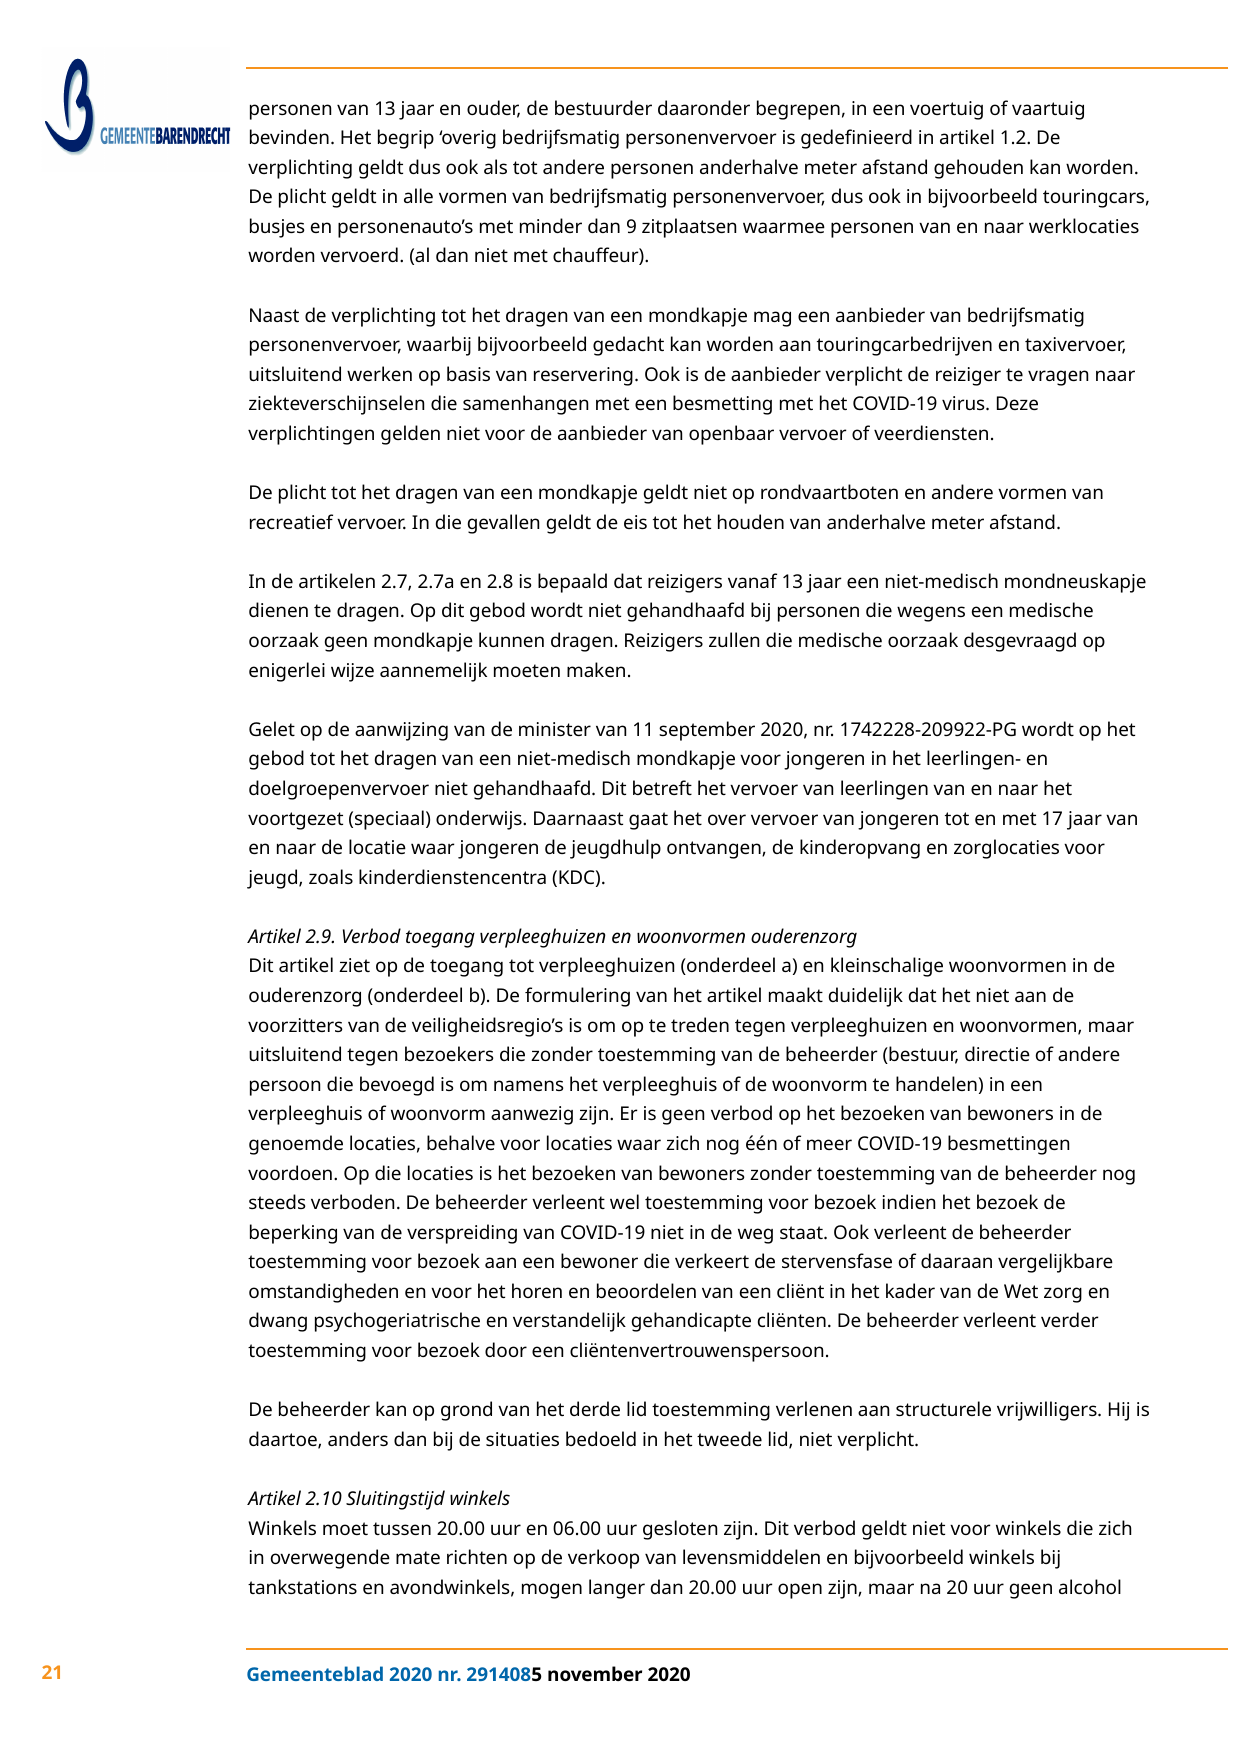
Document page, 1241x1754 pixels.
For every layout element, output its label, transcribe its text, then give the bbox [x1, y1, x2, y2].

text Dit artikel ziet op de toegang tot verpleeghuizen (onderdeel a) en kleinschalige woonvormen in de ouderenzorg (onderdeel b). De formulering van het artikel maakt duidelijk dat het niet aan de voorzitters van de veiligheidsregio’s is om op te treden tegen verpleeghuizen en woonvormen, maar uitsluitend tegen bezoekers die zonder toestemming van de beheerder (bestuur, directie of andere persoon die bevoegd is om namens het verpleeghuis of de woonvorm te handelen) in een verpleeghuis of woonvorm aanwezig zijn. Er is geen verbod op het bezoeken van bewoners in de genoemde locaties, behalve voor locaties waar zich nog één of meer COVID-19 besmettingen voordoen. Op die locaties is het bezoeken van bewoners zonder toestemming van de beheerder nog steeds verboden. De beheerder verleent wel toestemming voor bezoek indien het bezoek de beperking van de verspreiding van COVID-19 niet in de weg staat. Ook verleent de beheerder toestemming voor bezoek aan een bewoner die verkeert de stervensfase of daaraan vergelijkbare omstandigheden en voor het horen en beoordelen van een cliënt in het kader van de Wet zorg en dwang psychogeriatrische en verstandelijk gehandicapte cliënten. De beheerder verleent verder toestemming voor bezoek door een cliëntenvertrouwenspersoon. [248, 953, 1152, 1363]
text personen van 13 jaar en ouder, de bestuurder daaronder begrepen, in een voertuig of vaartuig bevinden. Het begrip ‘overig bedrijfsmatig personenvervoer is gedefinieerd in artikel 1.2. De verplichting geldt dus ook als tot andere personen anderhalve meter afstand gehouden kan worden. De plicht geldt in alle vormen van bedrijfsmatig personenvervoer, dus ook in bijvoorbeeld touringcars, busjes en personenauto’s met minder dan 9 zitplaatsen waarmee personen van en naar werklocaties worden vervoerd. (al dan niet met chauffeur). [248, 95, 1152, 268]
text Artikel 2.9. Verbod toegang verpleeghuizen en woonvormen ouderenzorg [248, 923, 1152, 949]
text Winkels moet tussen 20.00 uur en 06.00 uur gesloten zijn. Dit verbod geldt niet voor winkels die zich in overwegende mate richten op de verkoop van levensmiddelen en bijvoorbeeld winkels bij tankstations en avondwinkels, mogen langer dan 20.00 uur open zijn, maar na 20 uur geen alcohol [248, 1515, 1152, 1600]
text In de artikelen 2.7, 2.7a en 2.8 is bepaald dat reizigers vanaf 13 jaar een niet-medisch mondneuskapje dienen te dragen. Op dit gebod wordt niet gehandhaafd bij personen die wegens een medische oorzaak geen mondkapje kunnen dragen. Reizigers zullen die medische oorzaak desgevraagd op enigerlei wijze aannemelijk moeten maken. [248, 568, 1152, 683]
text De beheerder kan op grond van het derde lid toestemming verlenen aan structurele vrijwilligers. Hij is daartoe, anders dan bij de situaties bedoeld in het tweede lid, niet verplicht. [248, 1396, 1152, 1452]
picture [41, 47, 231, 172]
text De plicht tot het dragen van een mondkapje geldt niet op rondvaartboten en andere vormen van recreatief vervoer. In die gevallen geldt de eis tot het houden van anderhalve meter afstand. [248, 479, 1152, 535]
text Naast de verplichting tot het dragen van een mondkapje mag een aanbieder van bedrijfsmatig personenvervoer, waarbij bijvoorbeeld gedacht kan worden aan touringcarbedrijven en taxivervoer, uitsluitend werken op basis van reservering. Ook is de aanbieder verplicht de reiziger te vragen naar ziekteverschijnselen die samenhangen met een besmetting met het COVID-19 virus. Deze verplichtingen gelden niet voor de aanbieder van openbaar vervoer of veerdiensten. [248, 302, 1152, 446]
text Gelet op de aanwijzing van de minister van 11 september 2020, nr. 1742228-209922-PG wordt op het gebod tot het dragen van een niet-medisch mondkapje voor jongeren in het leerlingen- en doelgroepenvervoer niet gehandhaafd. Dit betreft het vervoer van leerlingen van en naar het voortgezet (speciaal) onderwijs. Daarnaast gaat het over vervoer van jongeren tot en met 17 jaar van en naar de locatie waar jongeren de jeugdhulp ontvangen, de kinderopvang en zorglocaties voor jeugd, zoals kinderdienstencentra (KDC). [248, 716, 1152, 890]
text Artikel 2.10 Sluitingstijd winkels [248, 1485, 1152, 1511]
